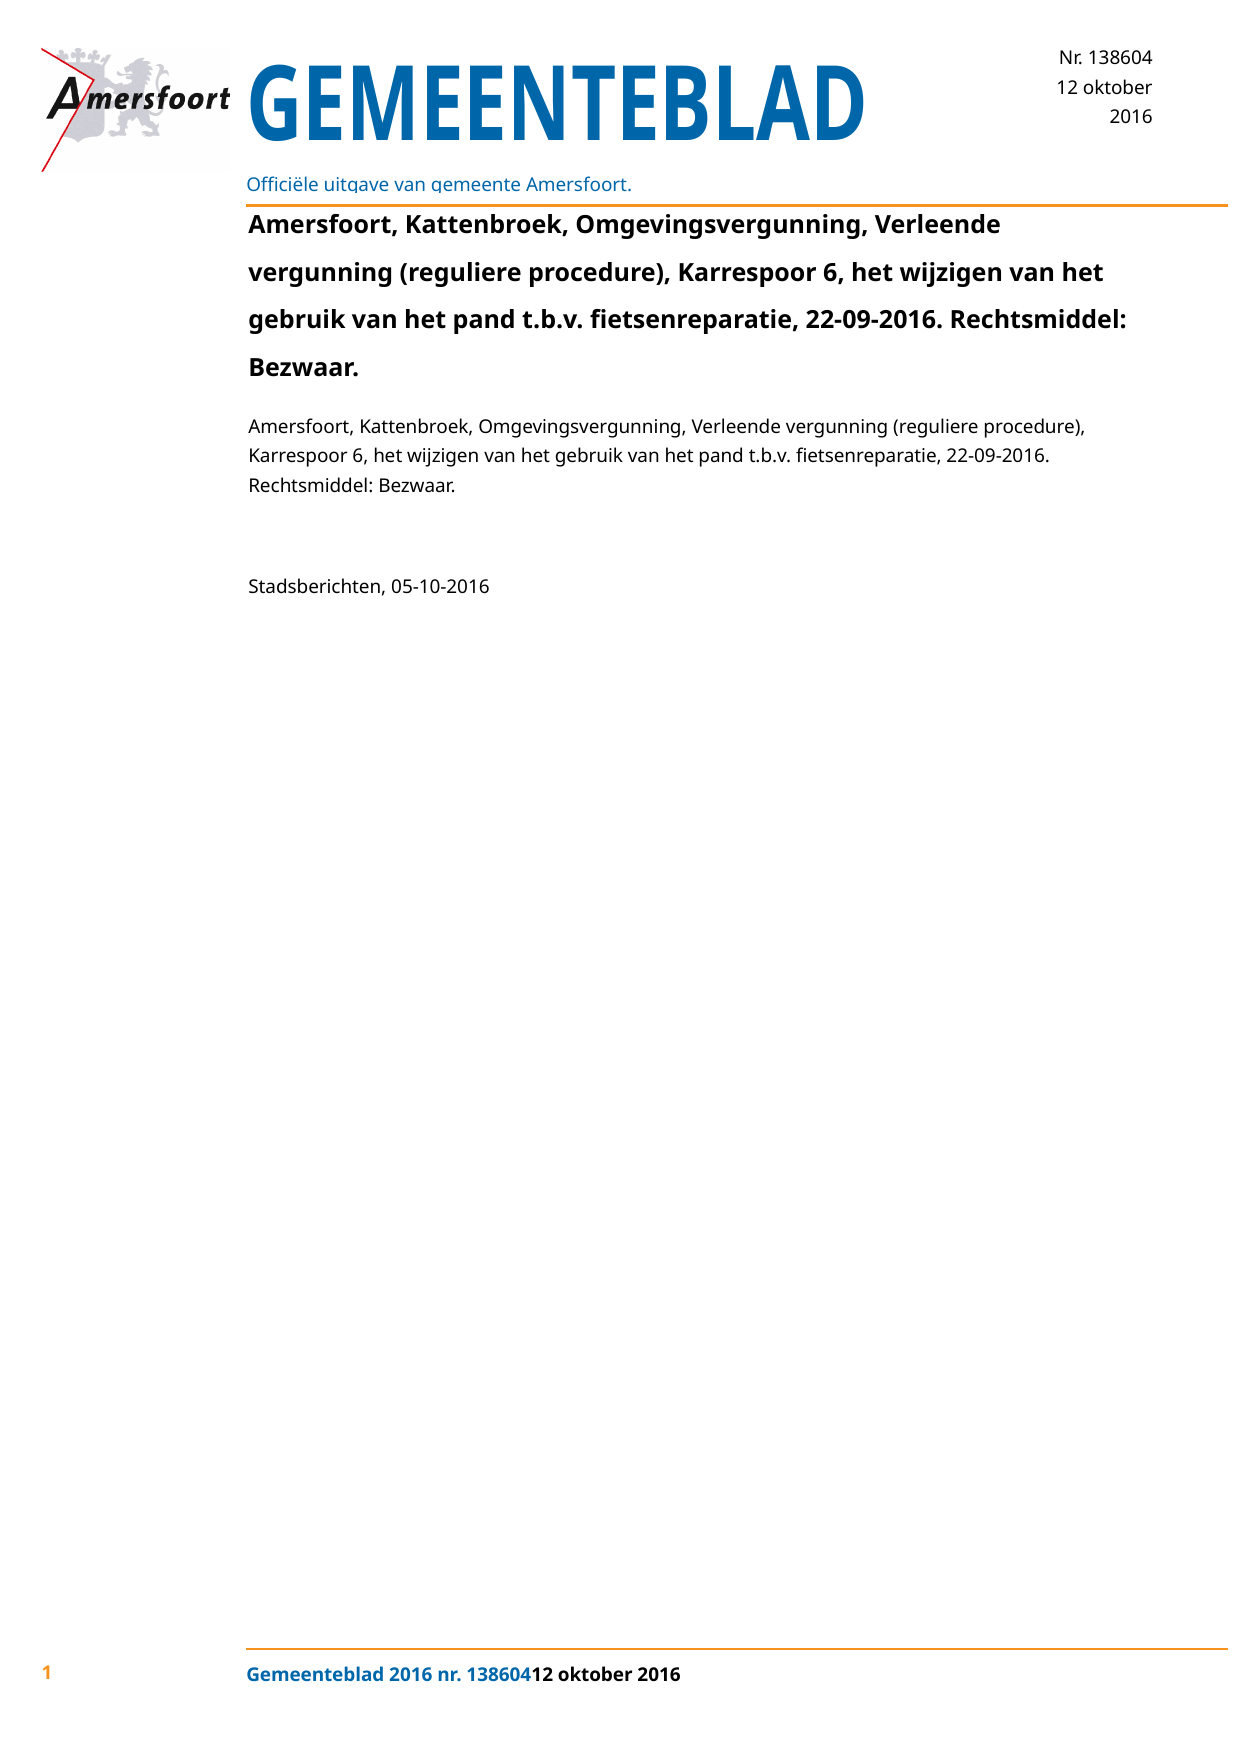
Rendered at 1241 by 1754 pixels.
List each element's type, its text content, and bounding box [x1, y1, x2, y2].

text Stadsberichten, 05-10-2016 [248, 573, 1152, 599]
picture [41, 47, 231, 172]
text Amersfoort, Kattenbroek, Omgevingsvergunning, Verleende vergunning (reguliere procedure), Karrespoor 6, het wijzigen van het gebruik van het pand t.b.v. fietsenreparatie, 22-09-2016. Rechtsmiddel: Bezwaar. [248, 413, 1152, 498]
text Amersfoort, Kattenbroek, Omgevingsvergunning, Verleende vergunning (reguliere procedure), Karrespoor 6, het wijzigen van het gebruik van het pand t.b.v. fietsenreparatie, 22-09-2016. Rechtsmiddel: Bezwaar. [248, 207, 1152, 384]
